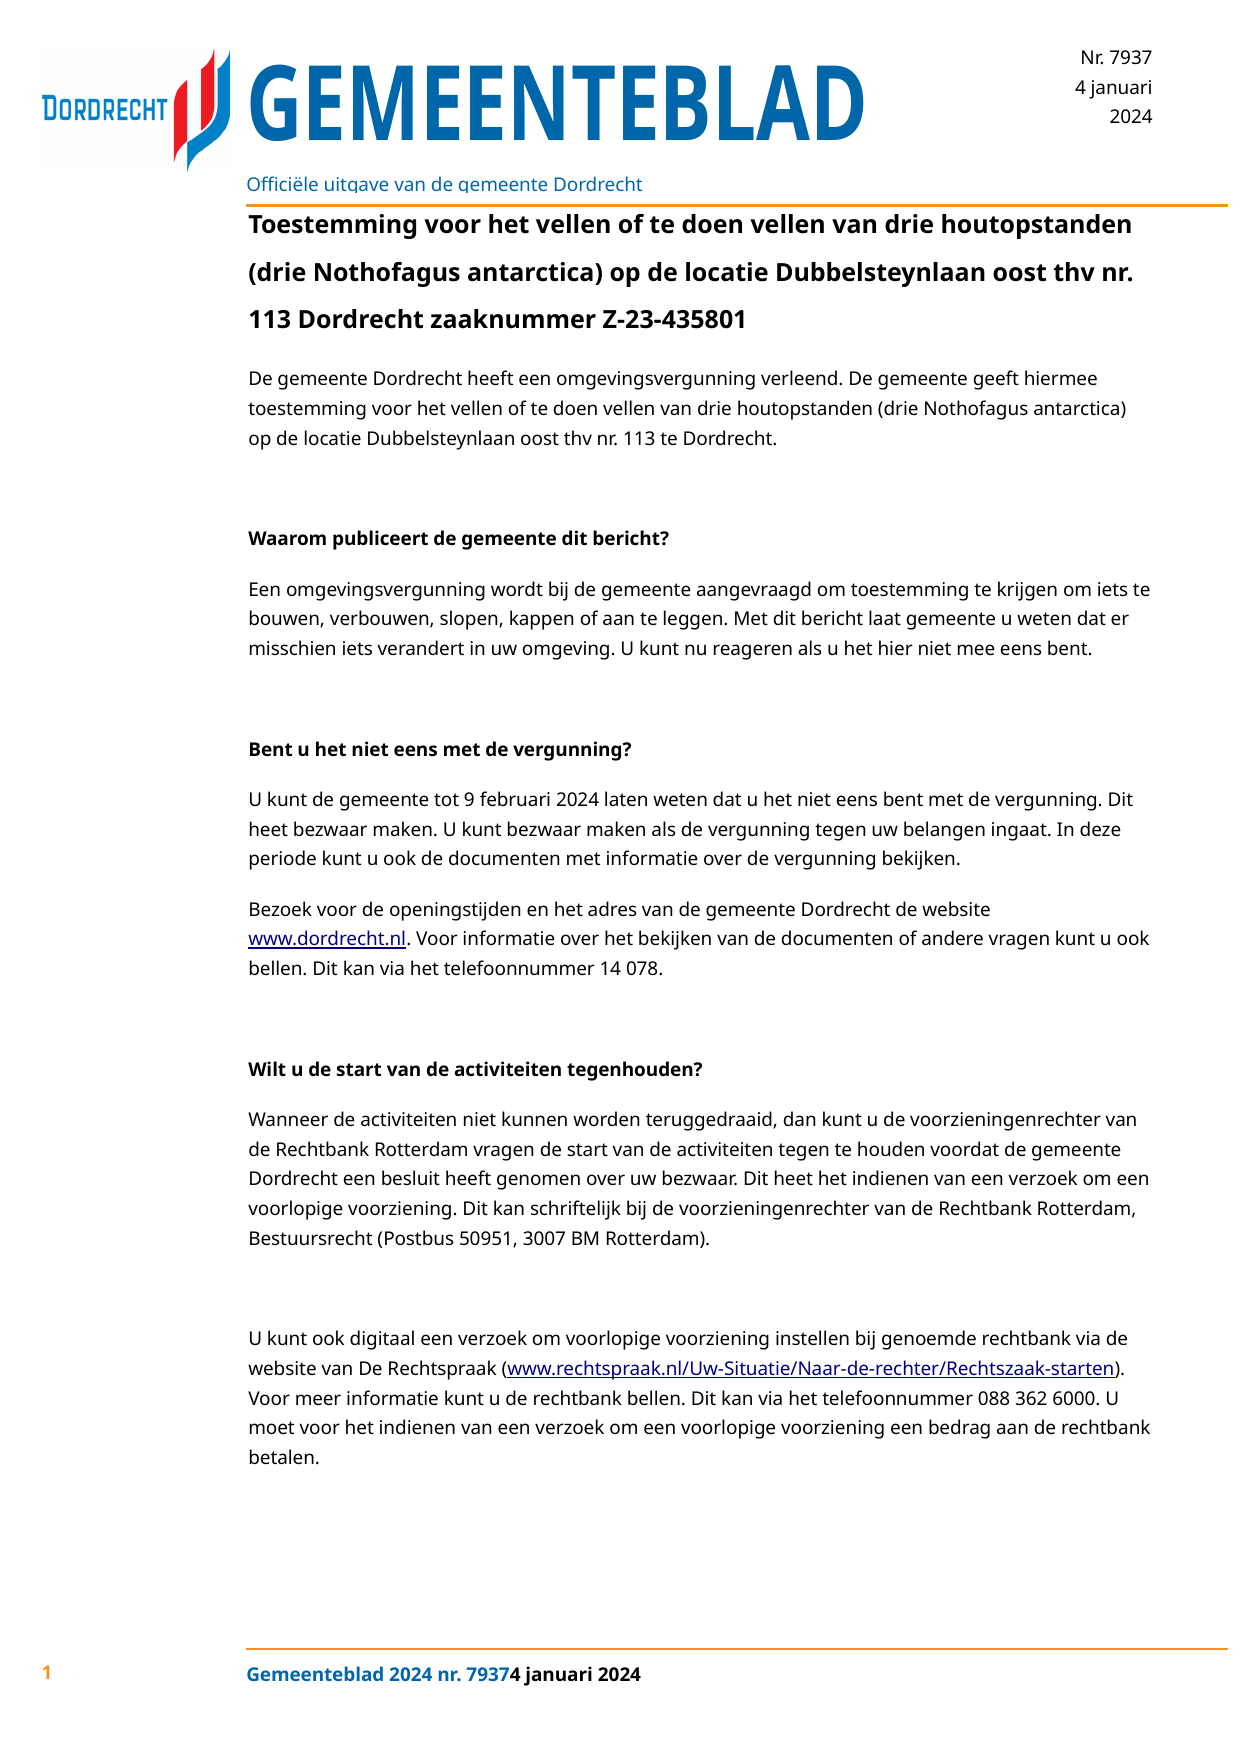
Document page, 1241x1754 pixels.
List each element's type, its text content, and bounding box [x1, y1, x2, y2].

text Toestemming voor het vellen of te doen vellen van drie houtopstanden (drie Nothofagus antarctica) op de locatie Dubbelsteynlaan oost thv nr. 113 Dordrecht zaaknummer Z-23-435801 [248, 207, 1152, 336]
picture [41, 47, 231, 172]
text Bent u het niet eens met de vergunning? [248, 736, 1152, 762]
text Wilt u de start van de activiteiten tegenhouden? [248, 1056, 1152, 1082]
text De gemeente Dordrecht heeft een omgevingsvergunning verleend. De gemeente geeft hiermee toestemming voor het vellen of te doen vellen van drie houtopstanden (drie Nothofagus antarctica) op de locatie Dubbelsteynlaan oost thv nr. 113 te Dordrecht. [248, 366, 1152, 450]
text Waarom publiceert de gemeente dit bericht? [248, 526, 1152, 551]
text Wanneer de activiteiten niet kunnen worden teruggedraaid, dan kunt u de voorzieningenrechter van de Rechtbank Rotterdam vragen de start van de activiteiten tegen te houden voordat de gemeente Dordrecht een besluit heeft genomen over uw bezwaar. Dit heet het indienen van een verzoek om een voorlopige voorziening. Dit kan schriftelijk bij de voorzieningenrechter van de Rechtbank Rotterdam, Bestuursrecht (Postbus 50951, 3007 BM Rotterdam). [248, 1106, 1152, 1250]
text U kunt de gemeente tot 9 februari 2024 laten weten dat u het niet eens bent met de vergunning. Dit heet bezwaar maken. U kunt bezwaar maken als de vergunning tegen uw belangen ingaat. In deze periode kunt u ook de documenten met informatie over de vergunning bekijken. [248, 786, 1152, 871]
text Bezoek voor de openingstijden en het adres van de gemeente Dordrecht de website www.dordrecht.nl. Voor informatie over het bekijken van de documenten of andere vragen kunt u ook bellen. Dit kan via het telefoonnummer 14 078. [248, 896, 1152, 981]
text U kunt ook digitaal een verzoek om voorlopige voorziening instellen bij genoemde rechtbank via de website van De Rechtspraak (www.rechtspraak.nl/Uw-Situatie/Naar-de-rechter/Rechtszaak-starten). Voor meer informatie kunt u de rechtbank bellen. Dit kan via het telefoonnummer 088 362 6000. U moet voor het indienen van een verzoek om een voorlopige voorziening een bedrag aan de rechtbank betalen. [248, 1326, 1152, 1469]
text Een omgevingsvergunning wordt bij de gemeente aangevraagd om toestemming te krijgen om iets te bouwen, verbouwen, slopen, kappen of aan te leggen. Met dit bericht laat gemeente u weten dat er misschien iets verandert in uw omgeving. U kunt nu reageren als u het hier niet mee eens bent. [248, 576, 1152, 661]
